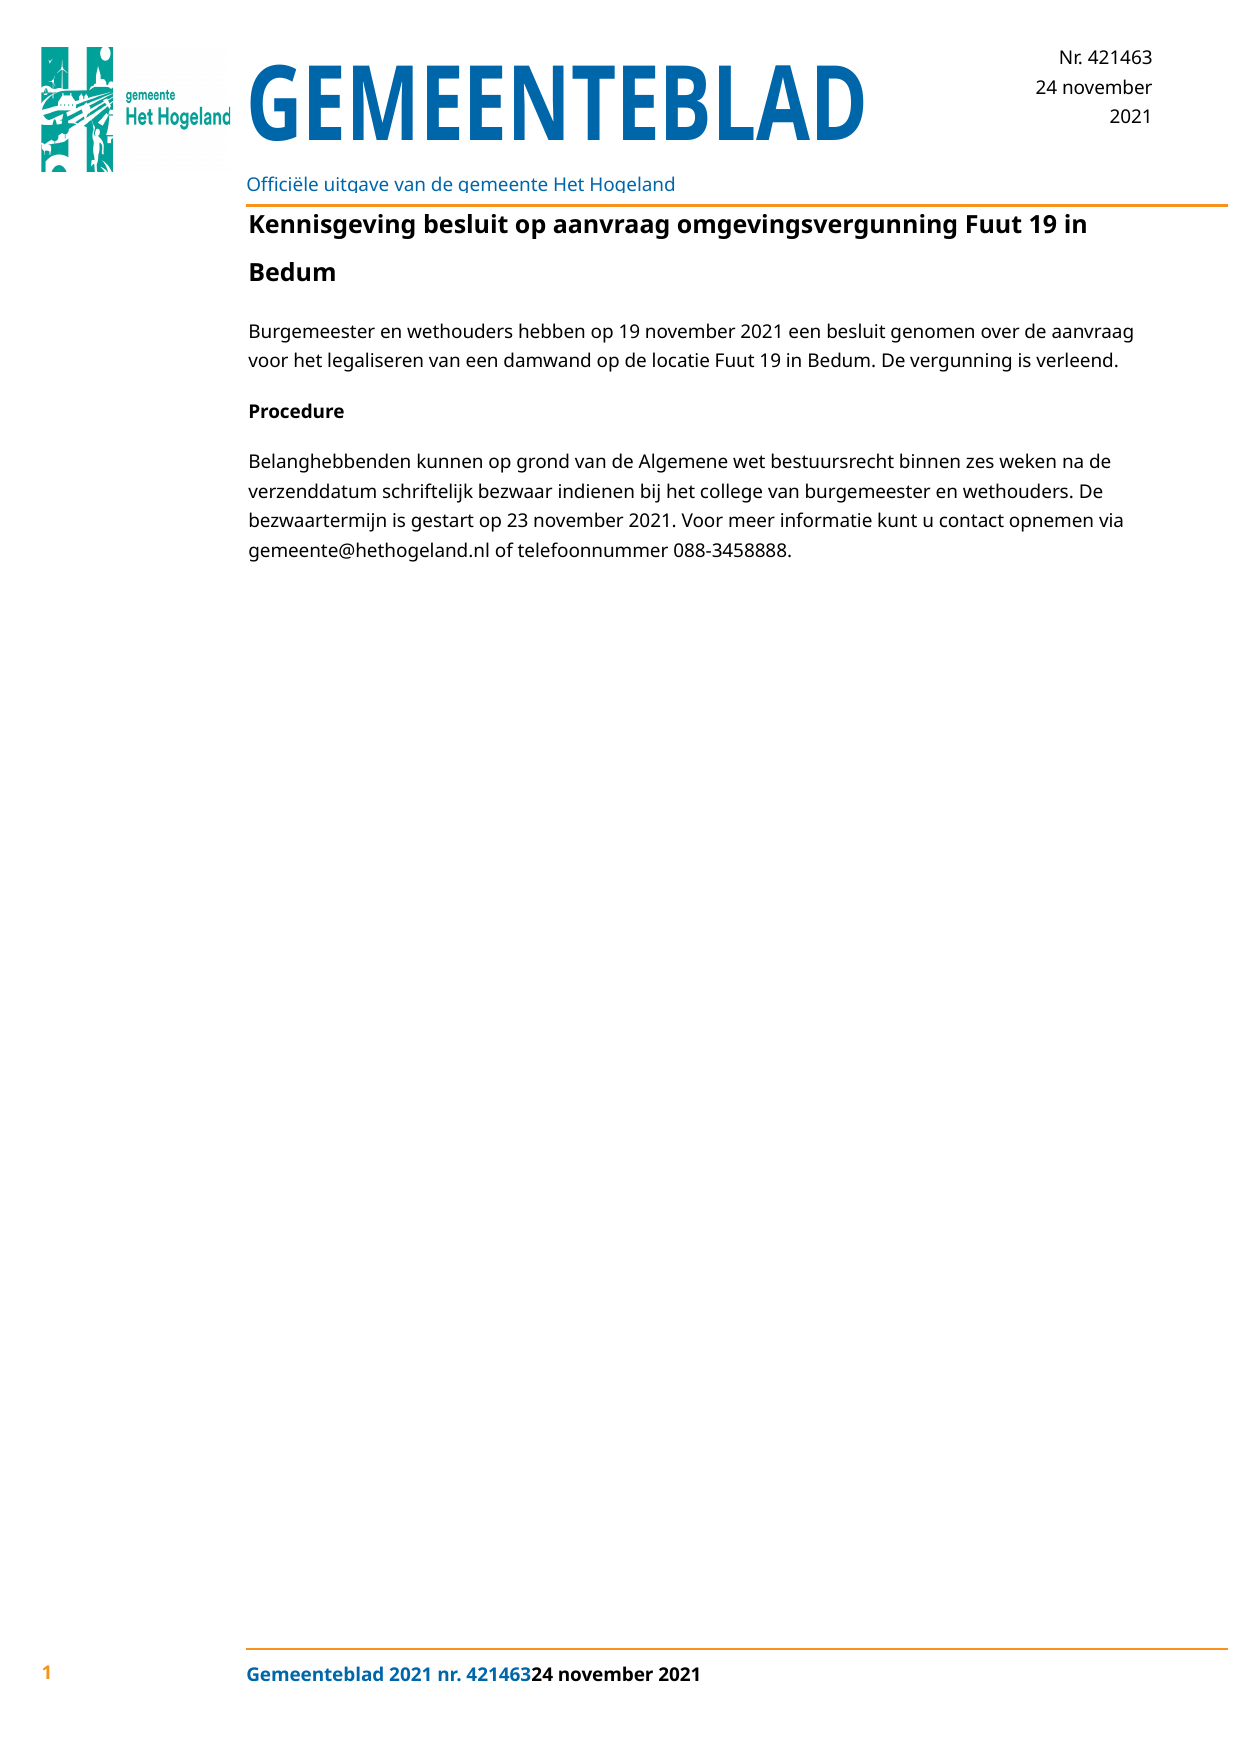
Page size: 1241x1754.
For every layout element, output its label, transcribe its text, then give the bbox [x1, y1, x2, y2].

picture [41, 47, 231, 172]
text Procedure [248, 398, 1152, 424]
text Kennisgeving besluit op aanvraag omgevingsvergunning Fuut 19 in Bedum [248, 207, 1152, 288]
text Belanghebbenden kunnen op grond van de Algemene wet bestuursrecht binnen zes weken na de verzenddatum schriftelijk bezwaar indienen bij het college van burgemeester en wethouders. De bezwaartermijn is gestart op 23 november 2021. Voor meer informatie kunt u contact opnemen via gemeente@hethogeland.nl of telefoonnummer 088-3458888. [248, 448, 1152, 563]
text Burgemeester en wethouders hebben op 19 november 2021 een besluit genomen over de aanvraag voor het legaliseren van een damwand op de locatie Fuut 19 in Bedum. De vergunning is verleend. [248, 318, 1152, 373]
